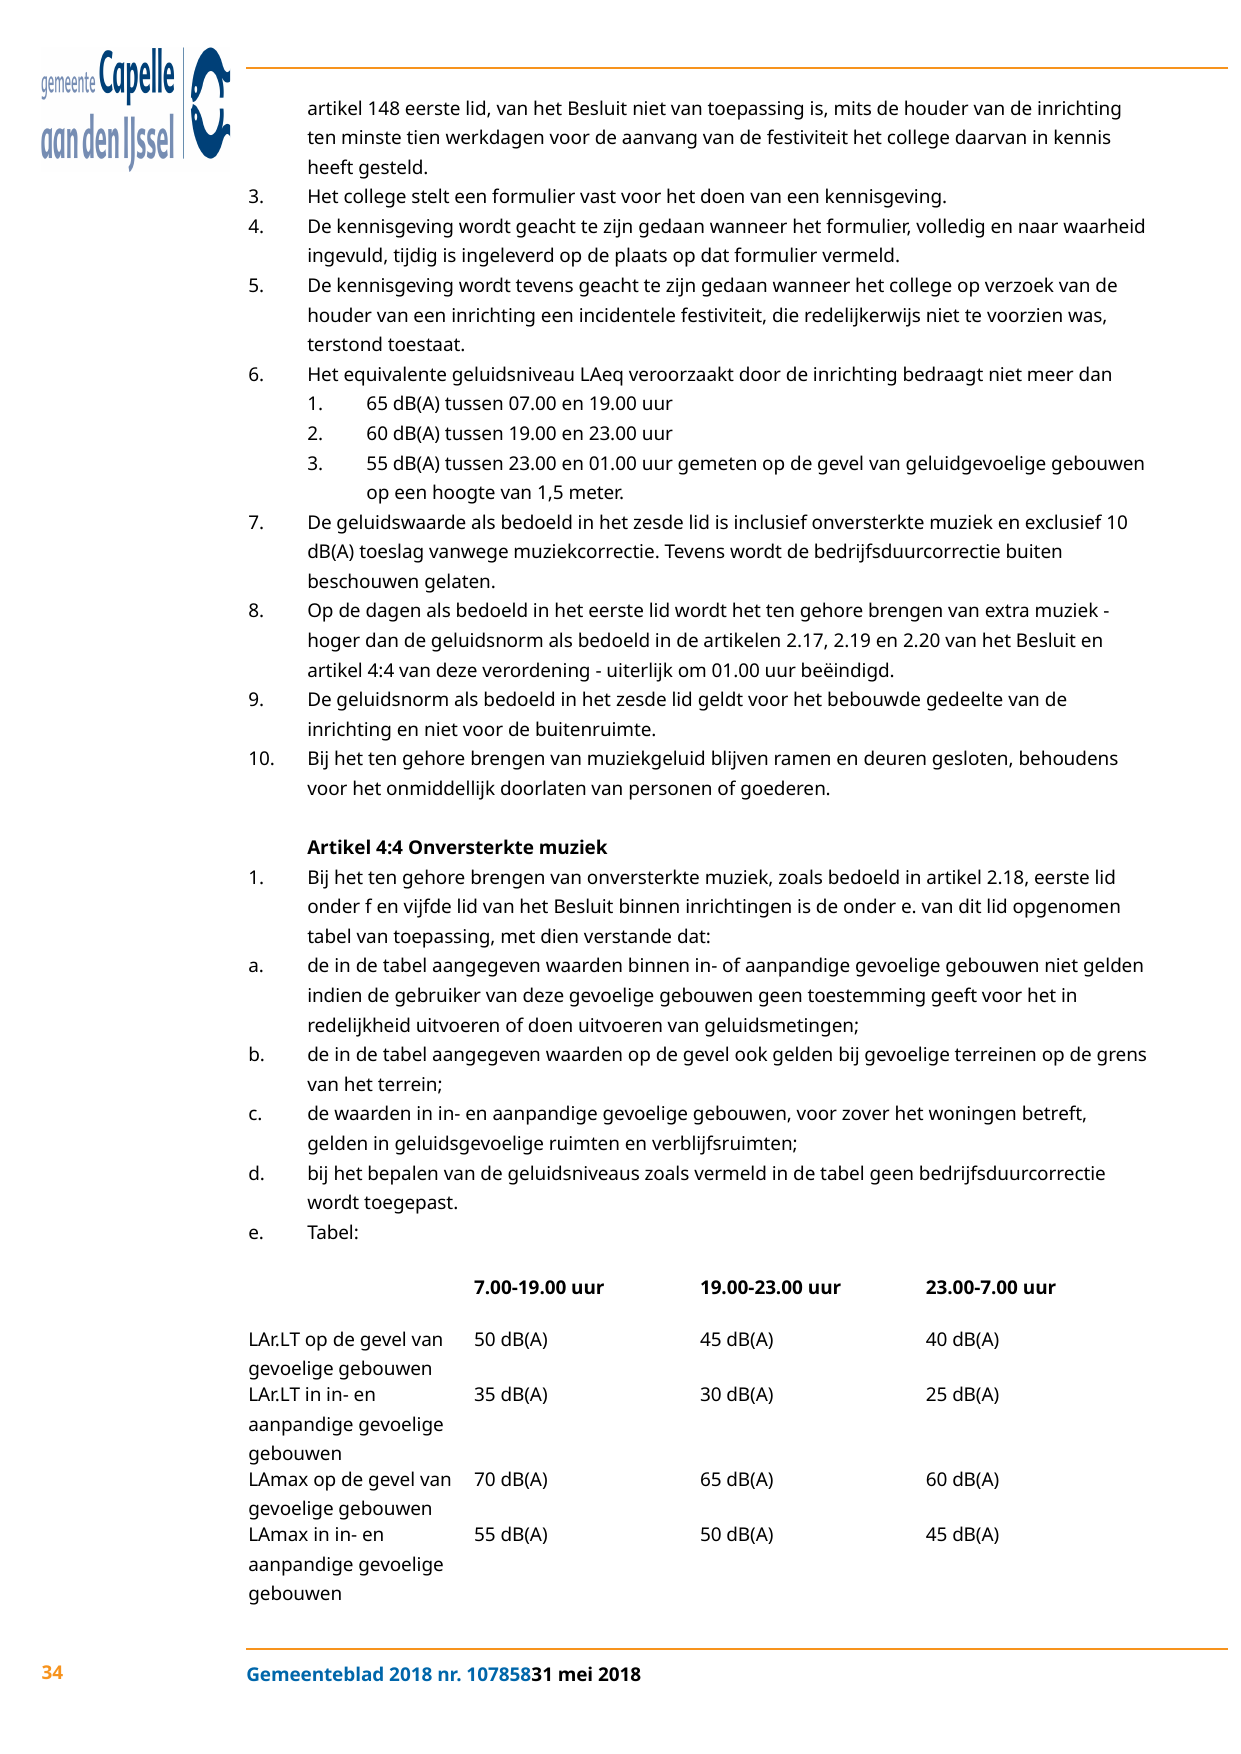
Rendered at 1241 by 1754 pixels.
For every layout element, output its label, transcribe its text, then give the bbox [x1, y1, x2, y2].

list de in de tabel aangegeven waarden binnen in- of aanpandige gevoelige gebouwen niet gelden indien de gebruiker van deze gevoelige gebouwen geen toestemming geeft voor het in redelijkheid uitvoeren of doen uitvoeren van geluidsmetingen; [248, 953, 1152, 1038]
table_header 45 dB(A) [700, 1326, 926, 1381]
table_header [248, 1274, 474, 1300]
table_cell 50 dB(A) [700, 1521, 926, 1606]
table_cell 60 dB(A) [926, 1466, 1152, 1521]
list de in de tabel aangegeven waarden op de gevel ook gelden bij gevoelige terreinen op de grens van het terrein; [248, 1041, 1152, 1097]
list Artikel 4:4 Onversterkte muziek [248, 834, 1152, 860]
list artikel 148 eerste lid, van het Besluit niet van toepassing is, mits de houder van de inrichting ten minste tien werkdagen voor de aanvang van de festiviteit het college daarvan in kennis heeft gesteld. [248, 95, 1152, 180]
table_cell 70 dB(A) [474, 1466, 700, 1521]
table_header 50 dB(A) [474, 1326, 700, 1381]
list De kennisgeving wordt tevens geacht te zijn gedaan wanneer het college op verzoek van de houder van een inrichting een incidentele festiviteit, die redelijkerwijs niet te voorzien was, terstond toestaat. [248, 272, 1152, 357]
list Het equivalente geluidsniveau LAeq veroorzaakt door de inrichting bedraagt niet meer dan [248, 361, 1152, 387]
table_cell [248, 1300, 474, 1326]
table_cell 45 dB(A) [926, 1521, 1152, 1606]
table_header 40 dB(A) [926, 1326, 1152, 1381]
table_cell 35 dB(A) [474, 1381, 700, 1466]
list Het college stelt een formulier vast voor het doen van een kennisgeving. [248, 183, 1152, 209]
table_cell 55 dB(A) [474, 1521, 700, 1606]
list Bij het ten gehore brengen van muziekgeluid blijven ramen en deuren gesloten, behoudens voor het onmiddellijk doorlaten van personen of goederen. [248, 746, 1152, 801]
table_header 7.00-19.00 uur [474, 1274, 700, 1300]
list 65 dB(A) tussen 07.00 en 19.00 uur [307, 391, 1152, 416]
list De kennisgeving wordt geacht te zijn gedaan wanneer het formulier, volledig en naar waarheid ingevuld, tijdig is ingeleverd op de plaats op dat formulier vermeld. [248, 213, 1152, 268]
table_header 23.00-7.00 uur [926, 1274, 1152, 1300]
table_cell 65 dB(A) [700, 1466, 926, 1521]
list 60 dB(A) tussen 19.00 en 23.00 uur [307, 420, 1152, 446]
table_cell LAmax op de gevel van gevoelige gebouwen [248, 1466, 474, 1521]
picture [41, 47, 231, 172]
table_header LAr.LT op de gevel van gevoelige gebouwen [248, 1326, 474, 1381]
list Tabel: [248, 1219, 1152, 1245]
list de waarden in in- en aanpandige gevoelige gebouwen, voor zover het woningen betreft, gelden in geluidsgevoelige ruimten en verblijfsruimten; [248, 1101, 1152, 1156]
list De geluidswaarde als bedoeld in het zesde lid is inclusief onversterkte muziek en exclusief 10 dB(A) toeslag vanwege muziekcorrectie. Tevens wordt de bedrijfsduurcorrectie buiten beschouwen gelaten. [248, 509, 1152, 594]
table_cell 30 dB(A) [700, 1381, 926, 1466]
list bij het bepalen van de geluidsniveaus zoals vermeld in de tabel geen bedrijfsduurcorrectie wordt toegepast. [248, 1160, 1152, 1215]
list Bij het ten gehore brengen van onversterkte muziek, zoals bedoeld in artikel 2.18, eerste lid onder f en vijfde lid van het Besluit binnen inrichtingen is de onder e. van dit lid opgenomen tabel van toepassing, met dien verstande dat: [248, 864, 1152, 949]
list De geluidsnorm als bedoeld in het zesde lid geldt voor het bebouwde gedeelte van de inrichting en niet voor de buitenruimte. [248, 686, 1152, 742]
table_header 19.00-23.00 uur [700, 1274, 926, 1300]
table_cell LAr.LT in in- en aanpandige gevoelige gebouwen [248, 1381, 474, 1466]
list 55 dB(A) tussen 23.00 en 01.00 uur gemeten op de gevel van geluidgevoelige gebouwen op een hoogte van 1,5 meter. [307, 450, 1152, 505]
table_cell LAmax in in- en aanpandige gevoelige gebouwen [248, 1521, 474, 1606]
table_cell 25 dB(A) [926, 1381, 1152, 1466]
list Op de dagen als bedoeld in het eerste lid wordt het ten gehore brengen van extra muziek - hoger dan de geluidsnorm als bedoeld in de artikelen 2.17, 2.19 en 2.20 van het Besluit en artikel 4:4 van deze verordening - uiterlijk om 01.00 uur beëindigd. [248, 598, 1152, 683]
